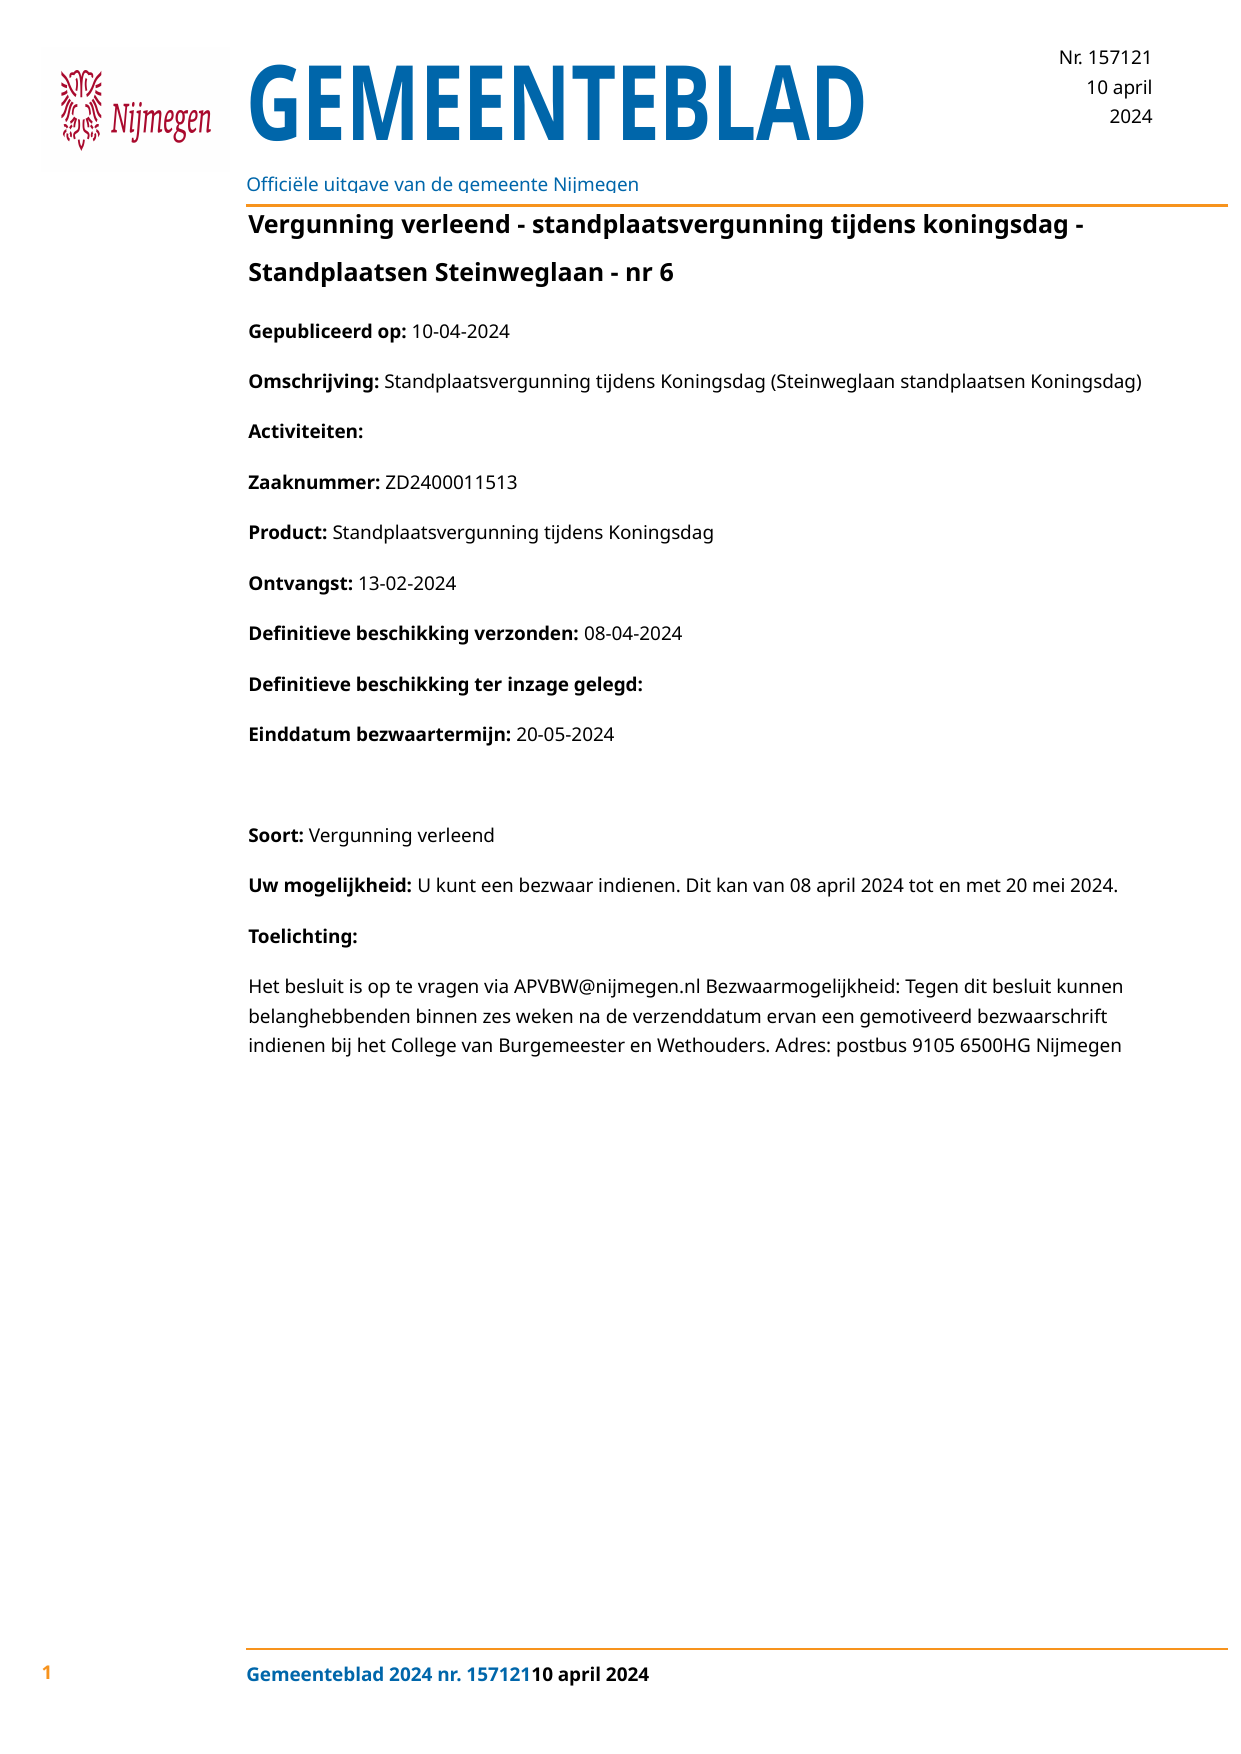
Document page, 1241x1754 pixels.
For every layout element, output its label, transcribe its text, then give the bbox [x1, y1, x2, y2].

text Activiteiten: [248, 419, 1152, 444]
text Definitieve beschikking ter inzage gelegd: [248, 671, 1152, 697]
text Uw mogelijkheid: U kunt een bezwaar indienen. Dit kan van 08 april 2024 tot en met 20 mei 2024. [248, 872, 1152, 898]
text Definitieve beschikking verzonden: 08-04-2024 [248, 620, 1152, 646]
text Gepubliceerd op: 10-04-2024 [248, 318, 1152, 344]
text Einddatum bezwaartermijn: 20-05-2024 [248, 721, 1152, 747]
text Soort: Vergunning verleend [248, 822, 1152, 848]
text Ontvangst: 13-02-2024 [248, 570, 1152, 596]
text Vergunning verleend - standplaatsvergunning tijdens koningsdag - Standplaatsen Steinweglaan - nr 6 [248, 207, 1152, 288]
text Toelichting: [248, 923, 1152, 949]
text Het besluit is op te vragen via APVBW@nijmegen.nl Bezwaarmogelijkheid: Tegen dit besluit kunnen belanghebbenden binnen zes weken na de verzenddatum ervan een gemotiveerd bezwaarschrift indienen bij het College van Burgemeester en Wethouders. Adres: postbus 9105 6500HG Nijmegen [248, 973, 1152, 1058]
text Product: Standplaatsvergunning tijdens Koningsdag [248, 519, 1152, 545]
text Zaaknummer: ZD2400011513 [248, 469, 1152, 495]
text Omschrijving: Standplaatsvergunning tijdens Koningsdag (Steinweglaan standplaatsen Koningsdag) [248, 368, 1152, 394]
picture [41, 47, 231, 172]
